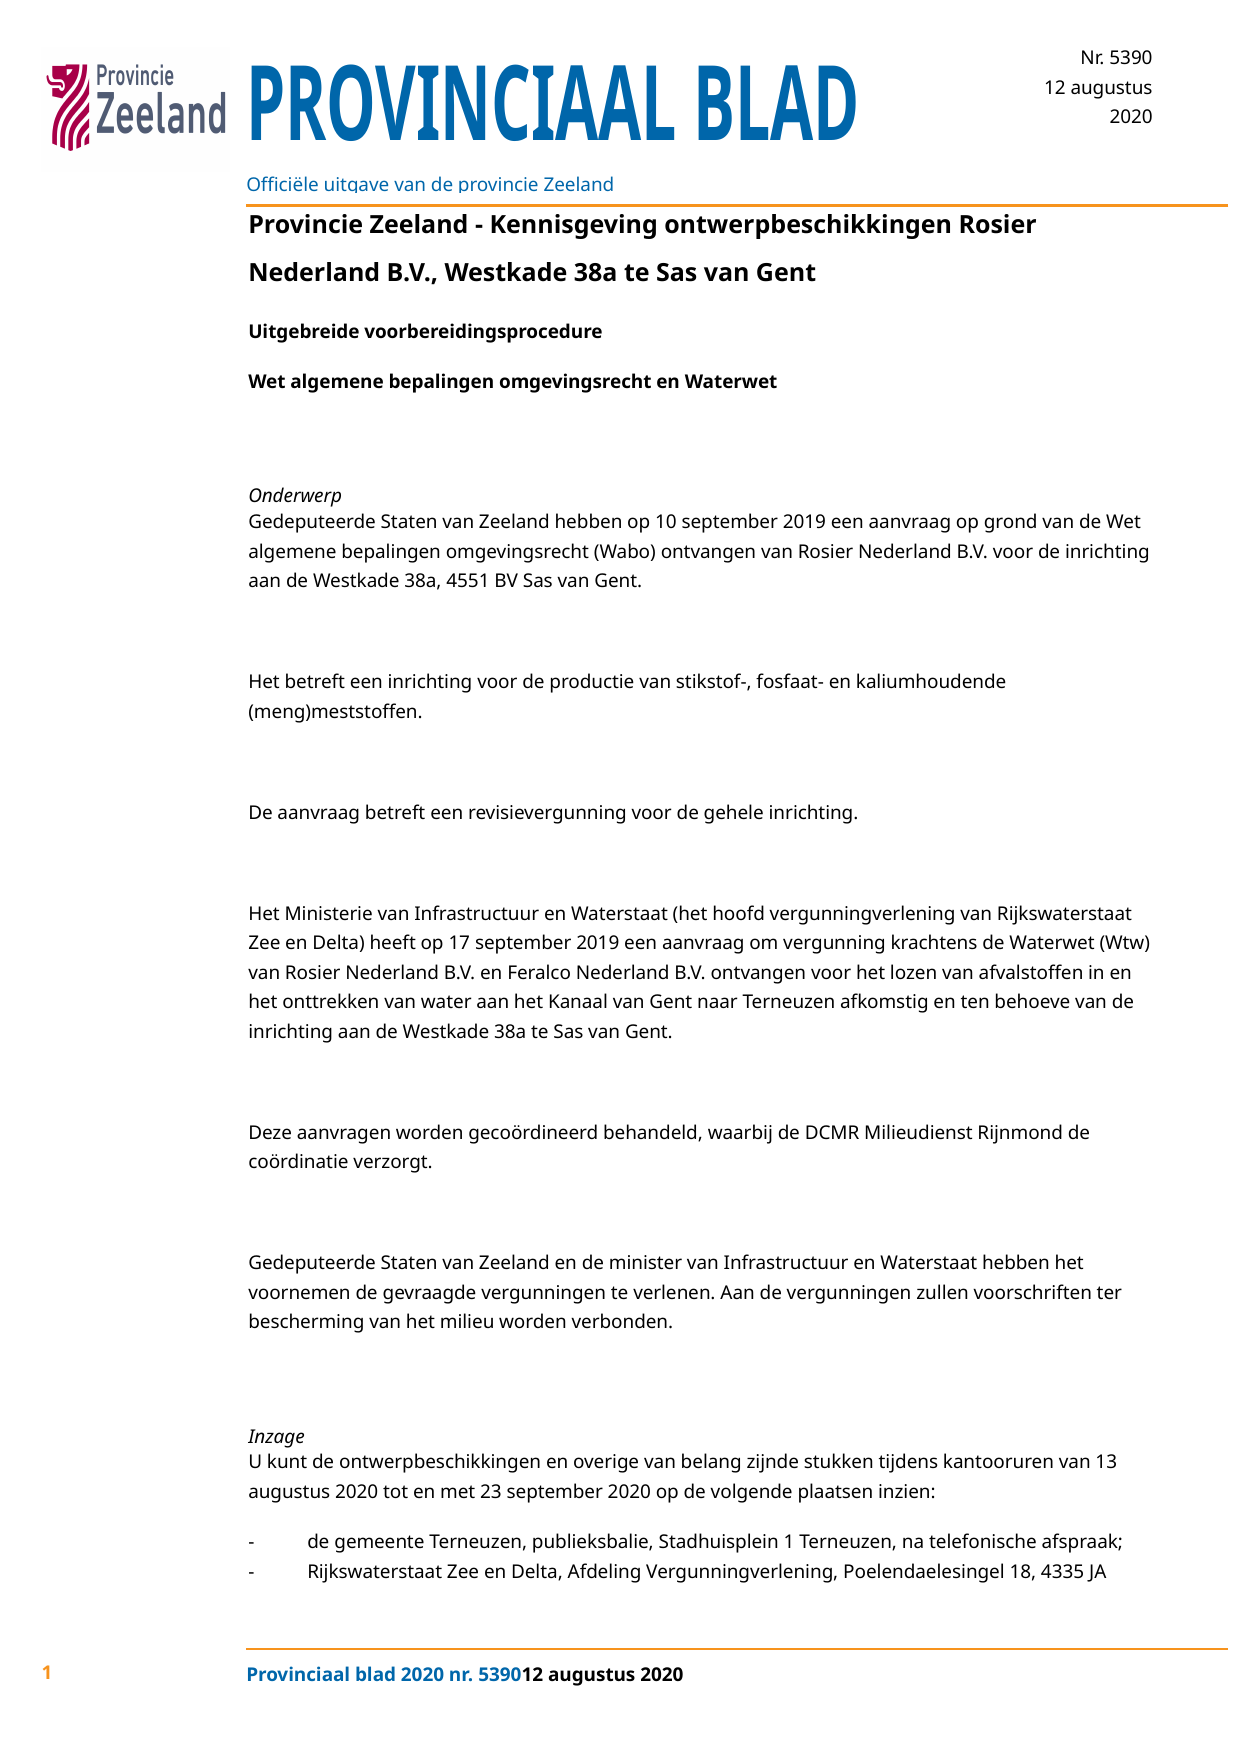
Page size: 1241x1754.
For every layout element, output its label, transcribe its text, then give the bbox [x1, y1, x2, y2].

text Gedeputeerde Staten van Zeeland hebben op 10 september 2019 een aanvraag op grond van de Wet algemene bepalingen omgevingsrecht (Wabo) ontvangen van Rosier Nederland B.V. voor de inrichting aan de Westkade 38a, 4551 BV Sas van Gent. [248, 508, 1152, 593]
text Het betreft een inrichting voor de productie van stikstof-, fosfaat- en kaliumhoudende (meng)meststoffen. [248, 668, 1152, 724]
text Inzage [248, 1423, 1152, 1448]
text Onderwerp [248, 483, 1152, 508]
text Provincie Zeeland - Kennisgeving ontwerpbeschikkingen Rosier Nederland B.V., Westkade 38a te Sas van Gent [248, 207, 1152, 288]
picture [41, 47, 231, 172]
text Uitgebreide voorbereidingsprocedure [248, 318, 1152, 344]
text Wet algemene bepalingen omgevingsrecht en Waterwet [248, 368, 1152, 394]
text Deze aanvragen worden gecoördineerd behandeld, waarbij de DCMR Milieudienst Rijnmond de coördinatie verzorgt. [248, 1119, 1152, 1174]
text U kunt de ontwerpbeschikkingen en overige van belang zijnde stukken tijdens kantooruren van 13 augustus 2020 tot en met 23 september 2020 op de volgende plaatsen inzien: [248, 1448, 1152, 1504]
text Het Ministerie van Infrastructuur en Waterstaat (het hoofd vergunningverlening van Rijkswaterstaat Zee en Delta) heeft op 17 september 2019 een aanvraag om vergunning krachtens de Waterwet (Wtw) van Rosier Nederland B.V. en Feralco Nederland B.V. ontvangen voor het lozen van afvalstoffen in en het onttrekken van water aan het Kanaal van Gent naar Terneuzen afkomstig en ten behoeve van de inrichting aan de Westkade 38a te Sas van Gent. [248, 900, 1152, 1044]
list Rijkswaterstaat Zee en Delta, Afdeling Vergunningverlening, Poelendaelesingel 18, 4335 JA [248, 1558, 1152, 1584]
text De aanvraag betreft een revisievergunning voor de gehele inrichting. [248, 799, 1152, 824]
list de gemeente Terneuzen, publieksbalie, Stadhuisplein 1 Terneuzen, na telefonische afspraak; [248, 1528, 1152, 1554]
text Gedeputeerde Staten van Zeeland en de minister van Infrastructuur en Waterstaat hebben het voornemen de gevraagde vergunningen te verlenen. Aan de vergunningen zullen voorschriften ter bescherming van het milieu worden verbonden. [248, 1249, 1152, 1334]
